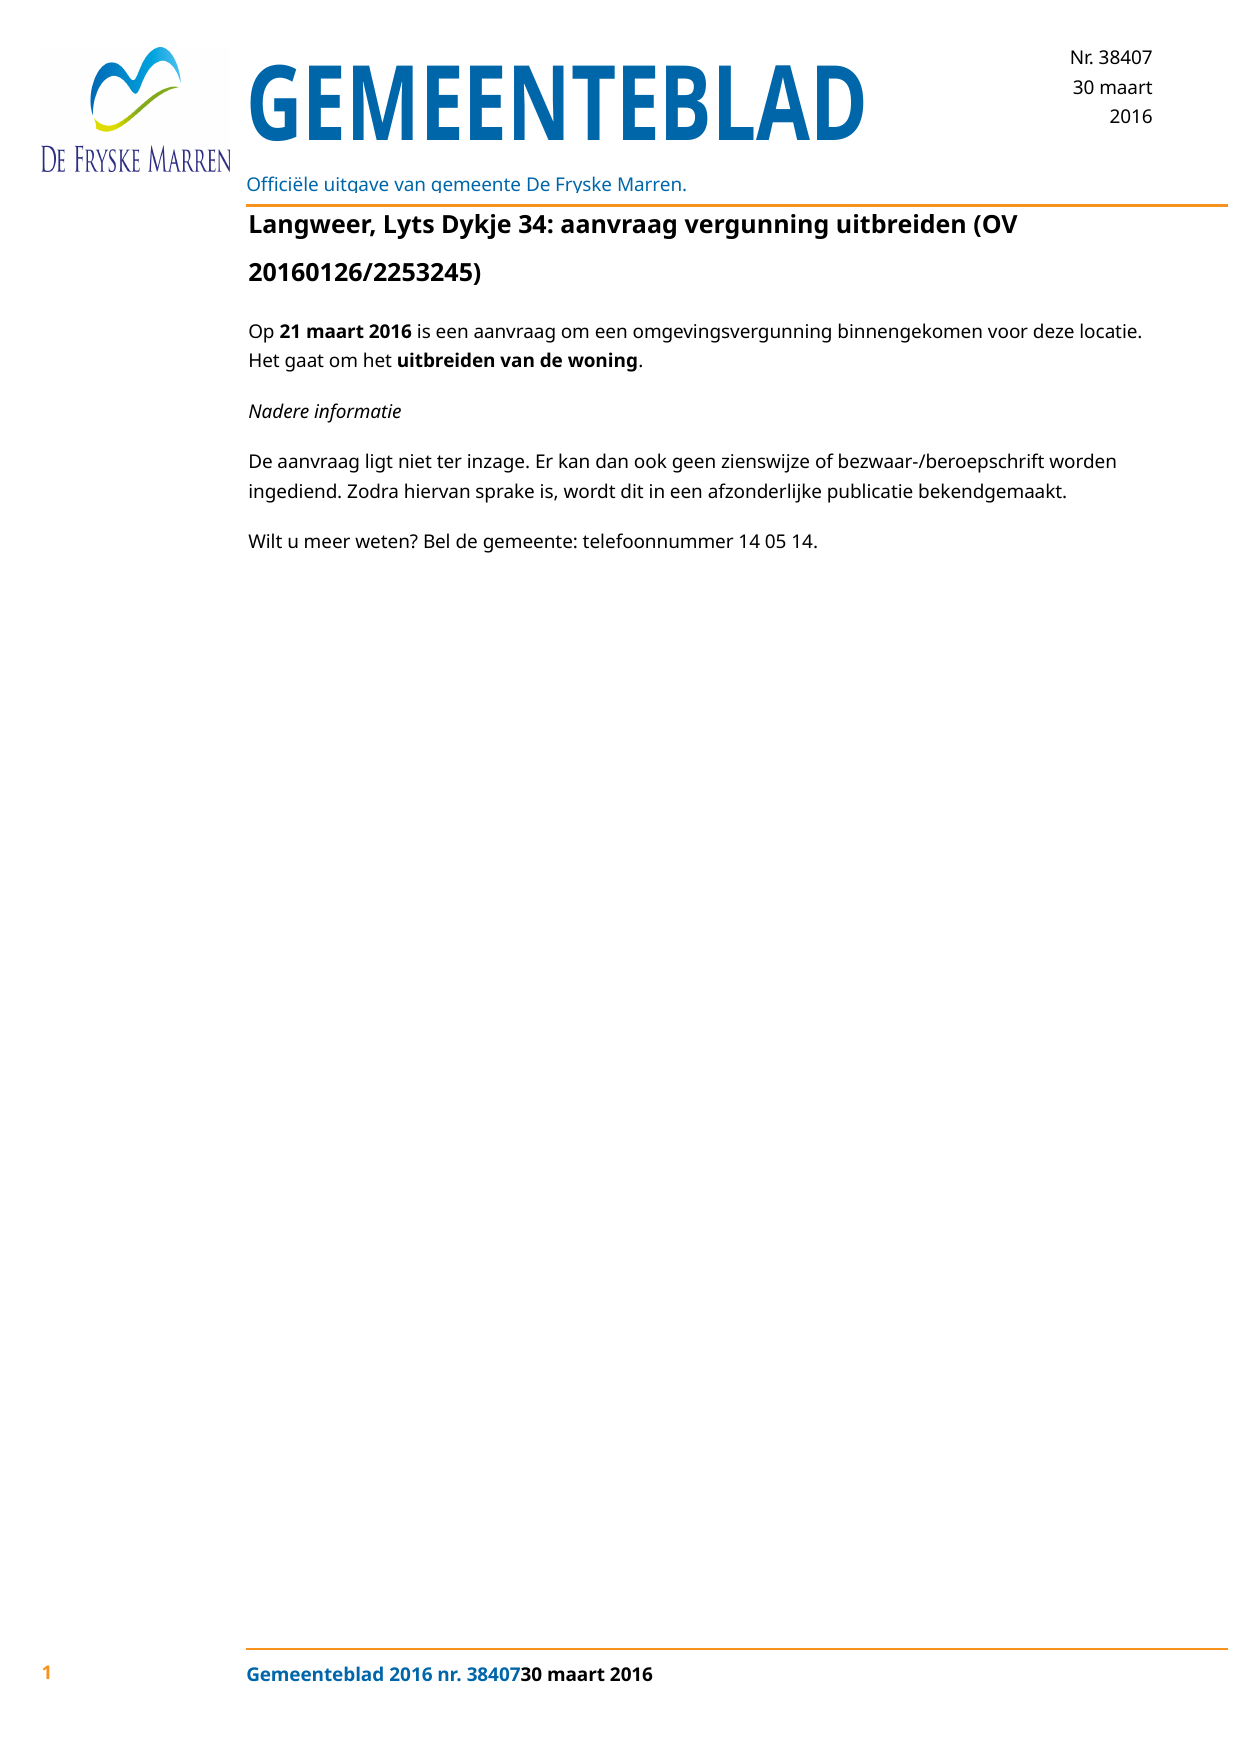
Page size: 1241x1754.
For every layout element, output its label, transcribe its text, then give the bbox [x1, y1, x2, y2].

picture [41, 47, 231, 172]
text Langweer, Lyts Dykje 34: aanvraag vergunning uitbreiden (OV 20160126/2253245) [248, 207, 1152, 288]
text De aanvraag ligt niet ter inzage. Er kan dan ook geen zienswijze of bezwaar-/beroepschrift worden ingediend. Zodra hiervan sprake is, wordt dit in een afzonderlijke publicatie bekendgemaakt. [248, 448, 1152, 504]
text Nadere informatie [248, 398, 1152, 424]
text Wilt u meer weten? Bel de gemeente: telefoonnummer 14 05 14. [248, 528, 1152, 554]
text Op 21 maart 2016 is een aanvraag om een omgevingsvergunning binnengekomen voor deze locatie. Het gaat om het uitbreiden van de woning. [248, 318, 1152, 373]
